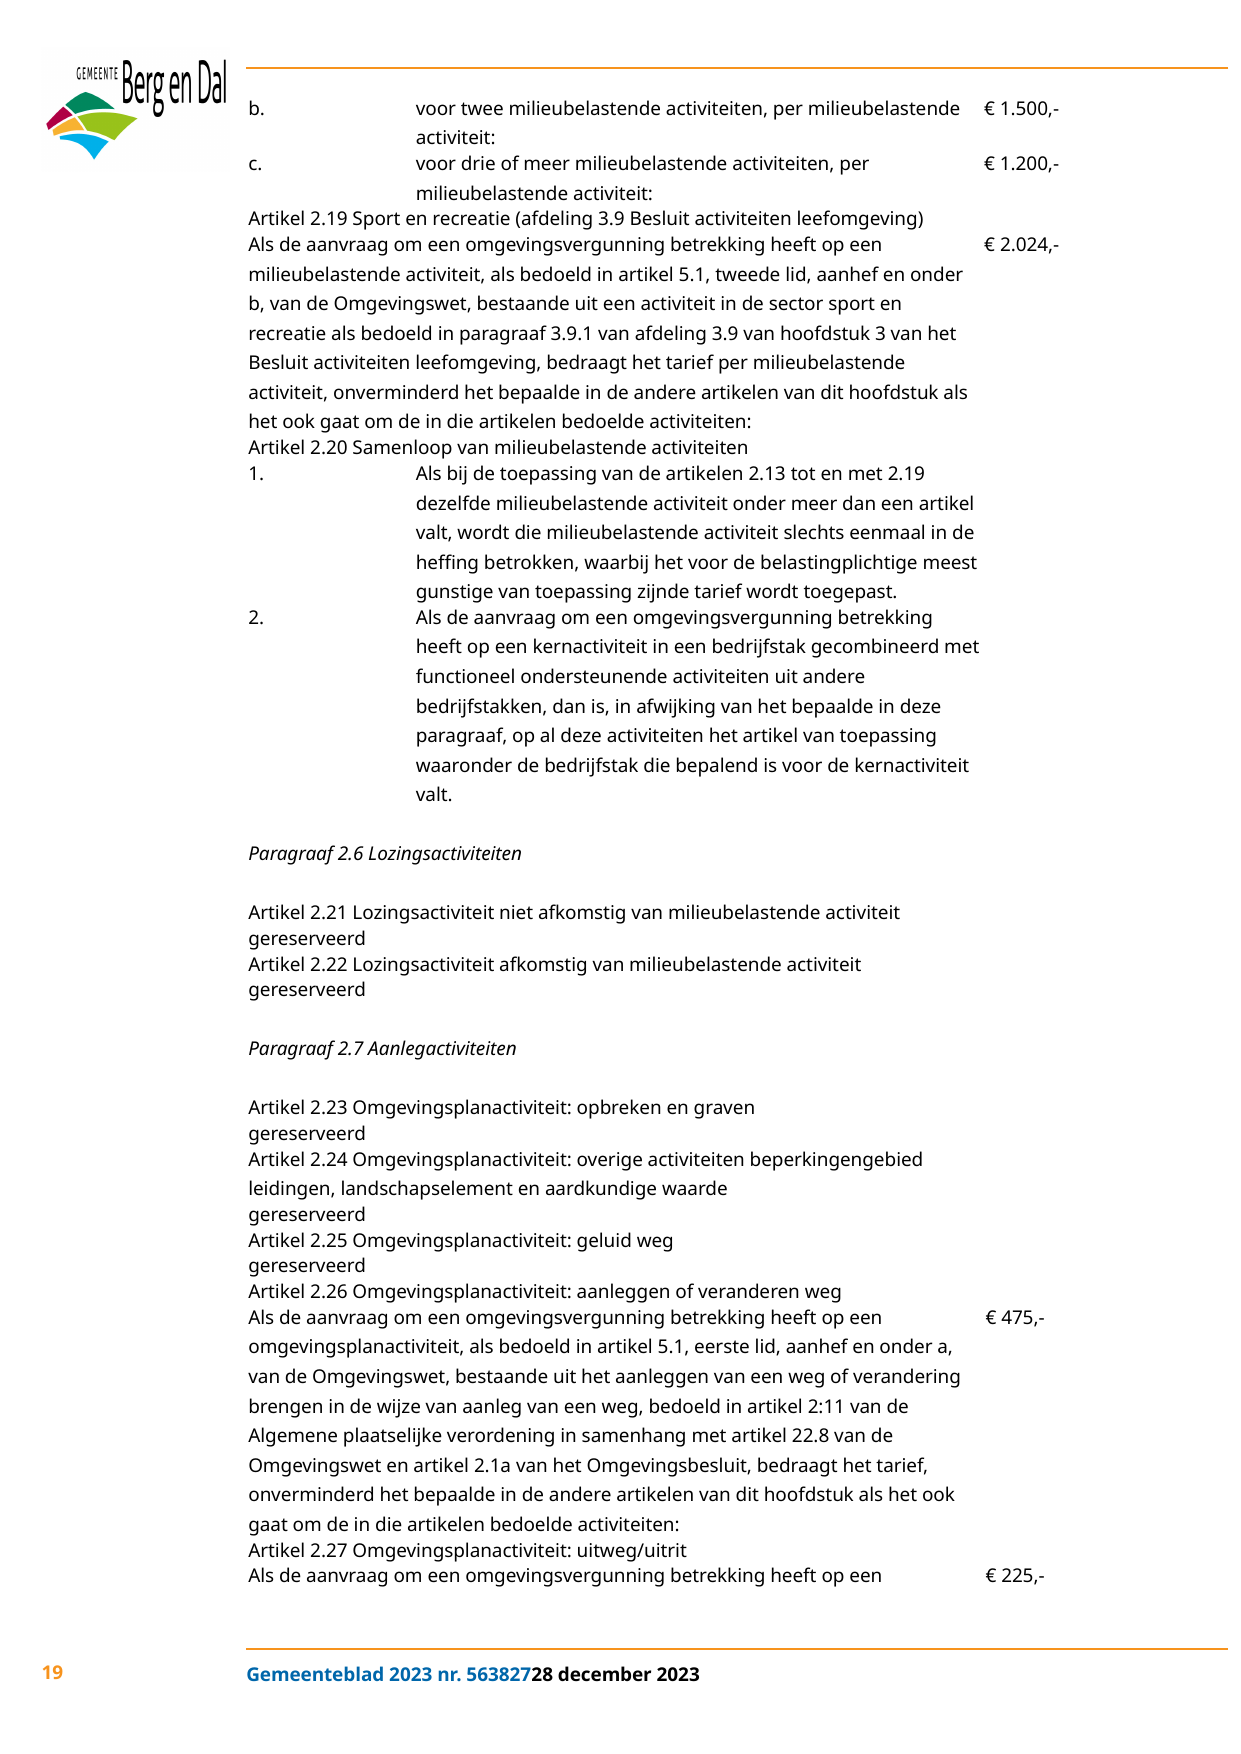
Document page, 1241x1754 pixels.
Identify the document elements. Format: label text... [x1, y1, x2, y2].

table_cell gereserveerd [248, 1120, 985, 1146]
text Paragraaf 2.7 Aanlegactiviteiten [248, 1035, 1152, 1061]
table_cell b. [248, 95, 416, 150]
table_cell voor twee milieubelastende activiteiten, per milieubelastende activiteit: [416, 95, 984, 150]
table_cell Als de aanvraag om een omgevingsvergunning betrekking heeft op een milieubelastende activiteit, als bedoeld in artikel 5.1, tweede lid, aanhef en onder b, van de Omgevingswet, bestaande uit een activiteit in de sector sport en recreatie als bedoeld in paragraaf 3.9.1 van afdeling 3.9 van hoofdstuk 3 van het Besluit activiteiten leefomgeving, bedraagt het tarief per milieubelastende activiteit, onverminderd het bepaalde in de andere artikelen van dit hoofdstuk als het ook gaat om de in die artikelen bedoelde activiteiten: [248, 231, 984, 434]
table_cell Als bij de toepassing van de artikelen 2.13 tot en met 2.19 dezelfde milieubelastende activiteit onder meer dan een artikel valt, wordt die milieubelastende activiteit slechts eenmaal in de heffing betrokken, waarbij het voor de belastingplichtige meest gunstige van toepassing zijnde tarief wordt toegepast. [416, 460, 984, 604]
table_header [954, 900, 1152, 925]
table_cell Artikel 2.24 Omgevingsplanactiviteit: overige activiteiten beperkingengebied leidingen, landschapselement en aardkundige waarde [248, 1146, 985, 1201]
table_cell [984, 205, 1152, 231]
table_header [985, 1095, 1152, 1120]
table_cell [985, 1537, 1152, 1563]
table_cell [984, 434, 1152, 460]
table_cell [985, 1146, 1152, 1201]
table_header Artikel 2.21 Lozingsactiviteit niet afkomstig van milieubelastende activiteit [248, 900, 954, 925]
table_cell € 475,- [985, 1304, 1152, 1537]
table_cell Artikel 2.25 Omgevingsplanactiviteit: geluid weg [248, 1227, 985, 1253]
table_cell Als de aanvraag om een omgevingsvergunning betrekking heeft op een [248, 1563, 985, 1588]
table_cell gereserveerd [248, 977, 954, 1002]
table_cell [985, 1253, 1152, 1278]
table_cell Artikel 2.20 Samenloop van milieubelastende activiteiten [248, 434, 984, 460]
table_cell Als de aanvraag om een omgevingsvergunning betrekking heeft op een omgevingsplanactiviteit, als bedoeld in artikel 5.1, eerste lid, aanhef en onder a, van de Omgevingswet, bestaande uit het aanleggen van een weg of verandering brengen in de wijze van aanleg van een weg, bedoeld in artikel 2:11 van de Algemene plaatselijke verordening in samenhang met artikel 22.8 van de Omgevingswet en artikel 2.1a van het Omgevingsbesluit, bedraagt het tarief, onverminderd het bepaalde in de andere artikelen van dit hoofdstuk als het ook gaat om de in die artikelen bedoelde activiteiten: [248, 1304, 985, 1537]
table_cell Artikel 2.27 Omgevingsplanactiviteit: uitweg/uitrit [248, 1537, 985, 1563]
table_cell € 225,- [985, 1563, 1152, 1588]
table_cell Als de aanvraag om een omgevingsvergunning betrekking heeft op een kernactiviteit in een bedrijfstak gecombineerd met functioneel ondersteunende activiteiten uit andere bedrijfstakken, dan is, in afwijking van het bepaalde in deze paragraaf, op al deze activiteiten het artikel van toepassing waaronder de bedrijfstak die bepalend is voor de kernactiviteit valt. [416, 604, 984, 807]
table_cell 1. [248, 460, 416, 604]
picture [41, 47, 231, 172]
table_cell Artikel 2.26 Omgevingsplanactiviteit: aanleggen of veranderen weg [248, 1279, 985, 1304]
table_cell gereserveerd [248, 925, 954, 951]
table_cell € 2.024,- [984, 231, 1152, 434]
text Paragraaf 2.6 Lozingsactiviteiten [248, 840, 1152, 866]
table_cell [984, 460, 1152, 604]
table_cell [954, 977, 1152, 1002]
table_cell € 1.500,- [984, 95, 1152, 150]
table_cell [954, 925, 1152, 951]
table_cell voor drie of meer milieubelastende activiteiten, per milieubelastende activiteit: [416, 150, 984, 205]
table_cell [985, 1227, 1152, 1253]
table_cell Artikel 2.22 Lozingsactiviteit afkomstig van milieubelastende activiteit [248, 951, 954, 977]
table_cell [954, 951, 1152, 977]
table_cell € 1.200,- [984, 150, 1152, 205]
table_cell gereserveerd [248, 1201, 985, 1227]
table_cell Artikel 2.19 Sport en recreatie (afdeling 3.9 Besluit activiteiten leefomgeving) [248, 205, 984, 231]
table_header Artikel 2.23 Omgevingsplanactiviteit: opbreken en graven [248, 1095, 985, 1120]
table_cell [985, 1120, 1152, 1146]
table_cell 2. [248, 604, 416, 807]
table_cell [985, 1279, 1152, 1304]
table_cell [985, 1201, 1152, 1227]
table_cell [984, 604, 1152, 807]
table_cell c. [248, 150, 416, 205]
table_cell gereserveerd [248, 1253, 985, 1278]
